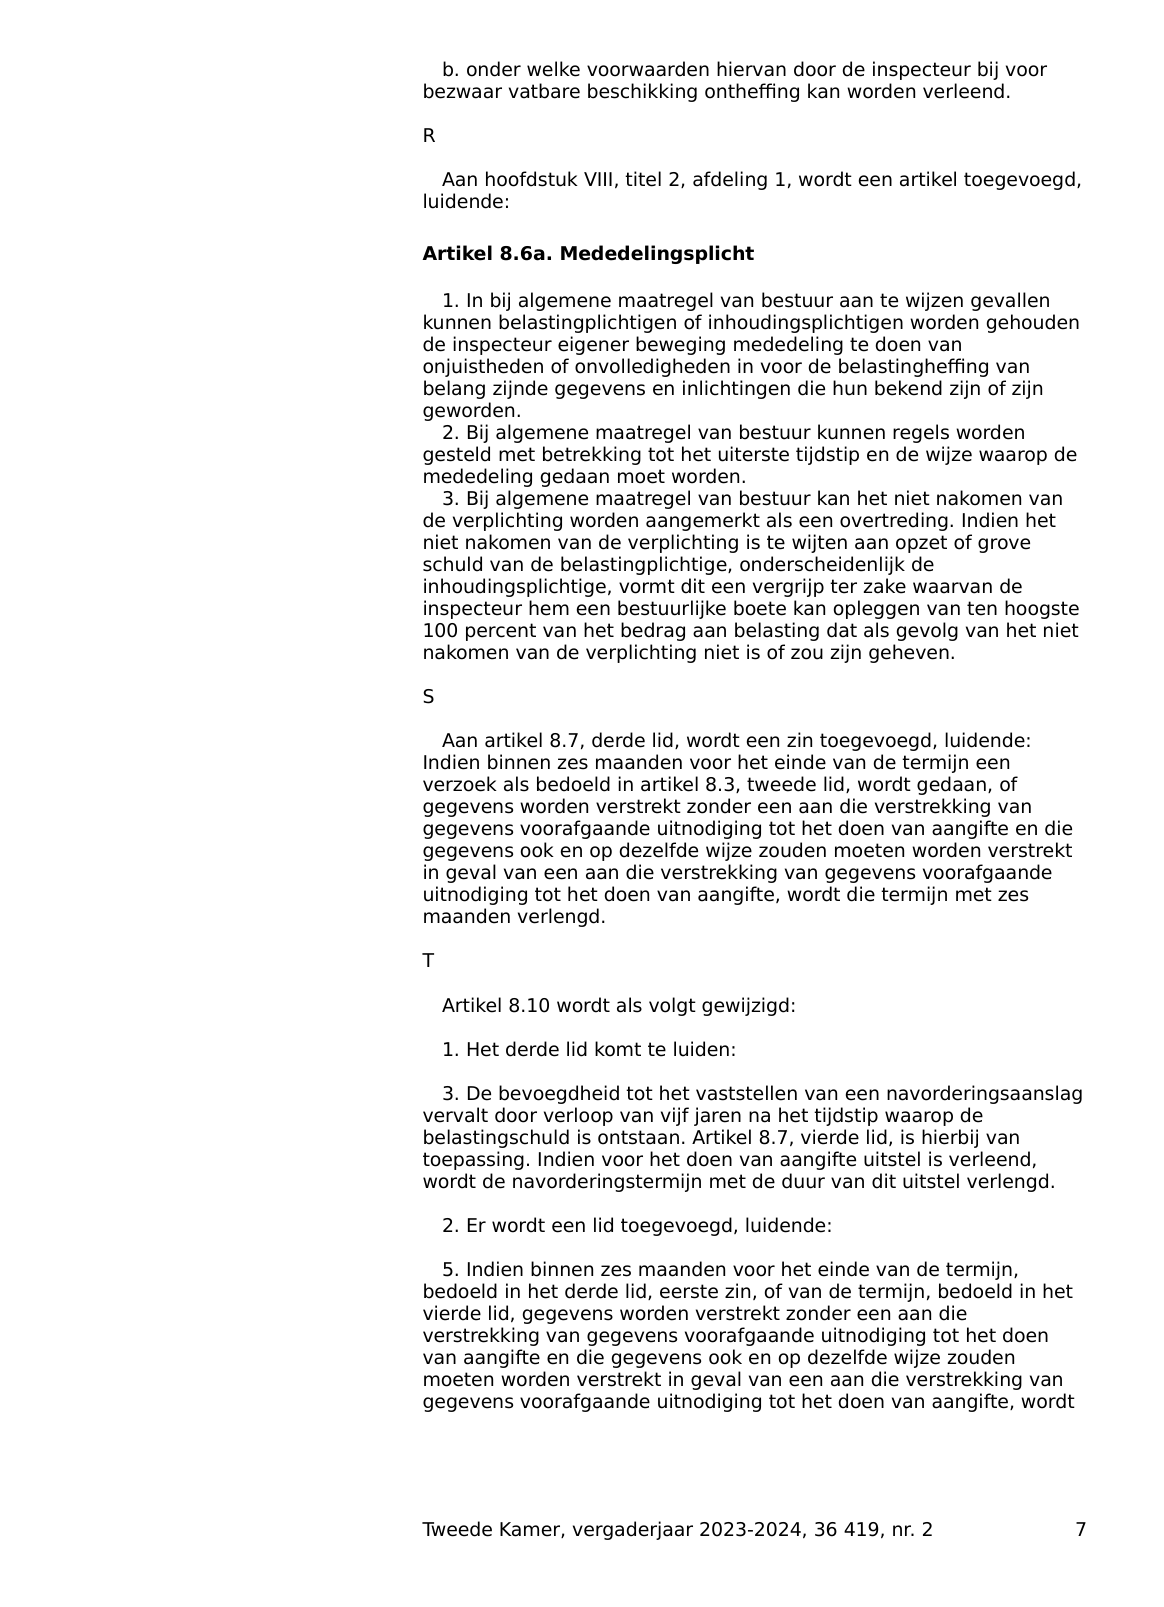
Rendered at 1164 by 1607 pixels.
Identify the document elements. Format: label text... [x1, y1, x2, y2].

text 3. Bij algemene maatregel van bestuur kan het niet nakomen van de verplichting worden aangemerkt als een overtreding. Indien het niet nakomen van de verplichting is te wijten aan opzet of grove schuld van de belastingplichtige, onderscheidenlijk de inhoudingsplichtige, vormt dit een vergrijp ter zake waarvan de inspecteur hem een bestuurlijke boete kan opleggen van ten hoogste 100 percent van het bedrag aan belasting dat als gevolg van het niet nakomen van de verplichting niet is of zou zijn geheven. [422, 488, 1087, 664]
text 5. Indien binnen zes maanden voor het einde van de termijn, bedoeld in het derde lid, eerste zin, of van de termijn, bedoeld in het vierde lid, gegevens worden verstrekt zonder een aan die verstrekking van gegevens voorafgaande uitnodiging tot het doen van aangifte en die gegevens ook en op dezelfde wijze zouden moeten worden verstrekt in geval van een aan die verstrekking van gegevens voorafgaande uitnodiging tot het doen van aangifte, wordt [422, 1259, 1087, 1413]
text Aan hoofdstuk VIII, titel 2, afdeling 1, wordt een artikel toegevoegd, luidende: [422, 169, 1087, 213]
text Artikel 8.10 wordt als volgt gewijzigd: [422, 994, 1087, 1016]
text 1. Het derde lid komt te luiden: [422, 1039, 1087, 1061]
text T [422, 950, 1087, 972]
text R [422, 125, 1087, 147]
text 2. Er wordt een lid toegevoegd, luidende: [422, 1215, 1087, 1237]
text S [422, 686, 1087, 708]
text Aan artikel 8.7, derde lid, wordt een zin toegevoegd, luidende: Indien binnen zes maanden voor het einde van de termijn een verzoek als bedoeld in artikel 8.3, tweede lid, wordt gedaan, of gegevens worden verstrekt zonder een aan die verstrekking van gegevens voorafgaande uitnodiging tot het doen van aangifte en die gegevens ook en op dezelfde wijze zouden moeten worden verstrekt in geval van een aan die verstrekking van gegevens voorafgaande uitnodiging tot het doen van aangifte, wordt die termijn met zes maanden verlengd. [422, 730, 1087, 928]
text 3. De bevoegdheid tot het vaststellen van een navorderingsaanslag vervalt door verloop van vijf jaren na het tijdstip waarop de belastingschuld is ontstaan. Artikel 8.7, vierde lid, is hierbij van toepassing. Indien voor het doen van aangifte uitstel is verleend, wordt de navorderingstermijn met de duur van dit uitstel verlengd. [422, 1083, 1087, 1193]
text b. onder welke voorwaarden hiervan door de inspecteur bij voor bezwaar vatbare beschikking ontheffing kan worden verleend. [422, 59, 1087, 103]
text 2. Bij algemene maatregel van bestuur kunnen regels worden gesteld met betrekking tot het uiterste tijdstip en de wijze waarop de mededeling gedaan moet worden. [422, 422, 1087, 488]
text 1. In bij algemene maatregel van bestuur aan te wijzen gevallen kunnen belastingplichtigen of inhoudingsplichtigen worden gehouden de inspecteur eigener beweging mededeling te doen van onjuistheden of onvolledigheden in voor de belastingheffing van belang zijnde gegevens en inlichtingen die hun bekend zijn of zijn geworden. [422, 290, 1087, 422]
subtitle Artikel 8.6a. Mededelingsplicht [422, 243, 1087, 265]
